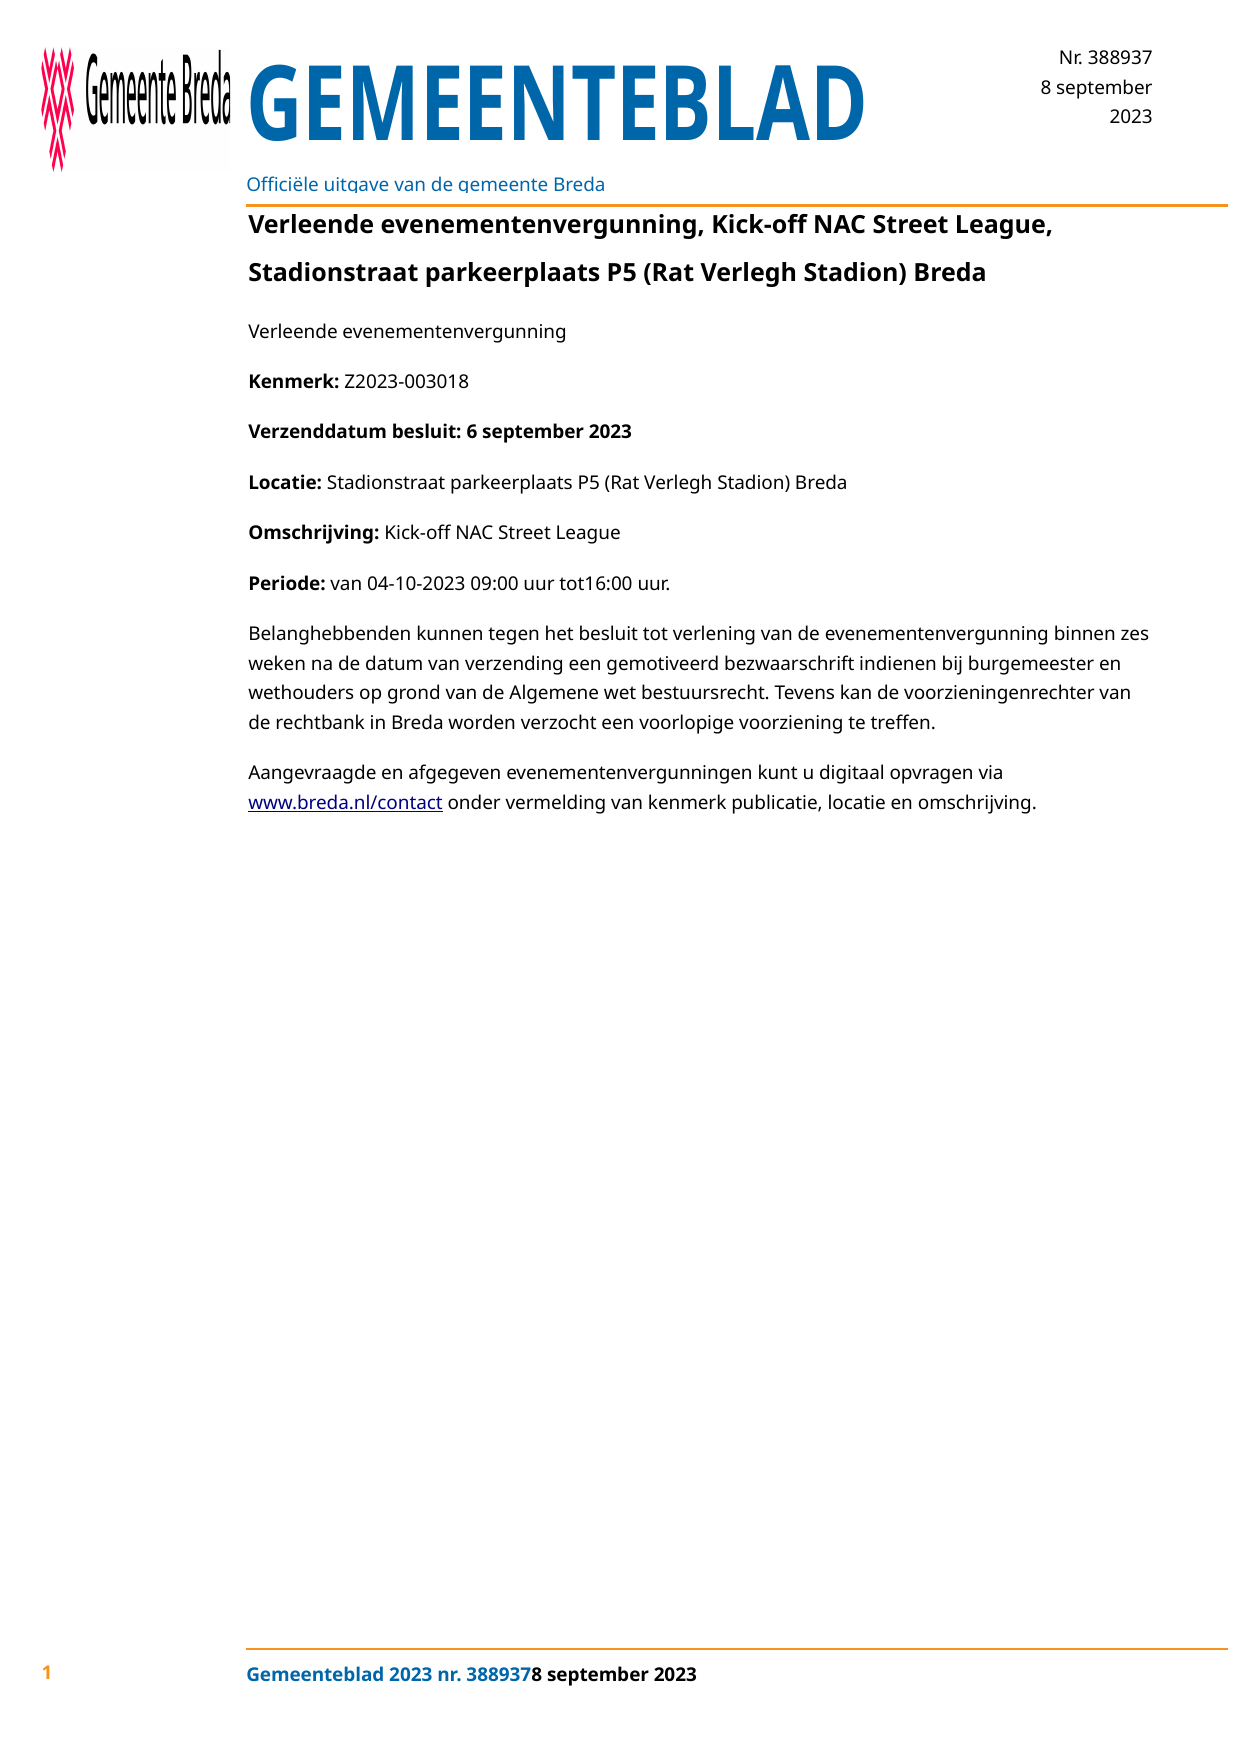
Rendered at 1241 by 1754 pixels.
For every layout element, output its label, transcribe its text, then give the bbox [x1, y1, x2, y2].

text Verleende evenementenvergunning [248, 318, 1152, 344]
text Locatie: Stadionstraat parkeerplaats P5 (Rat Verlegh Stadion) Breda [248, 469, 1152, 495]
text Verleende evenementenvergunning, Kick-off NAC Street League, Stadionstraat parkeerplaats P5 (Rat Verlegh Stadion) Breda [248, 207, 1152, 288]
text Aangevraagde en afgegeven evenementenvergunningen kunt u digitaal opvragen via www.breda.nl/contact onder vermelding van kenmerk publicatie, locatie en omschrijving. [248, 759, 1152, 815]
picture [41, 47, 231, 172]
text Verzenddatum besluit: 6 september 2023 [248, 419, 1152, 444]
text Omschrijving: Kick-off NAC Street League [248, 519, 1152, 545]
text Belanghebbenden kunnen tegen het besluit tot verlening van de evenementenvergunning binnen zes weken na de datum van verzending een gemotiveerd bezwaarschrift indienen bij burgemeester en wethouders op grond van de Algemene wet bestuursrecht. Tevens kan de voorzieningenrechter van de rechtbank in Breda worden verzocht een voorlopige voorziening te treffen. [248, 620, 1152, 735]
text Periode: van 04-10-2023 09:00 uur tot16:00 uur. [248, 570, 1152, 596]
text Kenmerk: Z2023-003018 [248, 368, 1152, 394]
